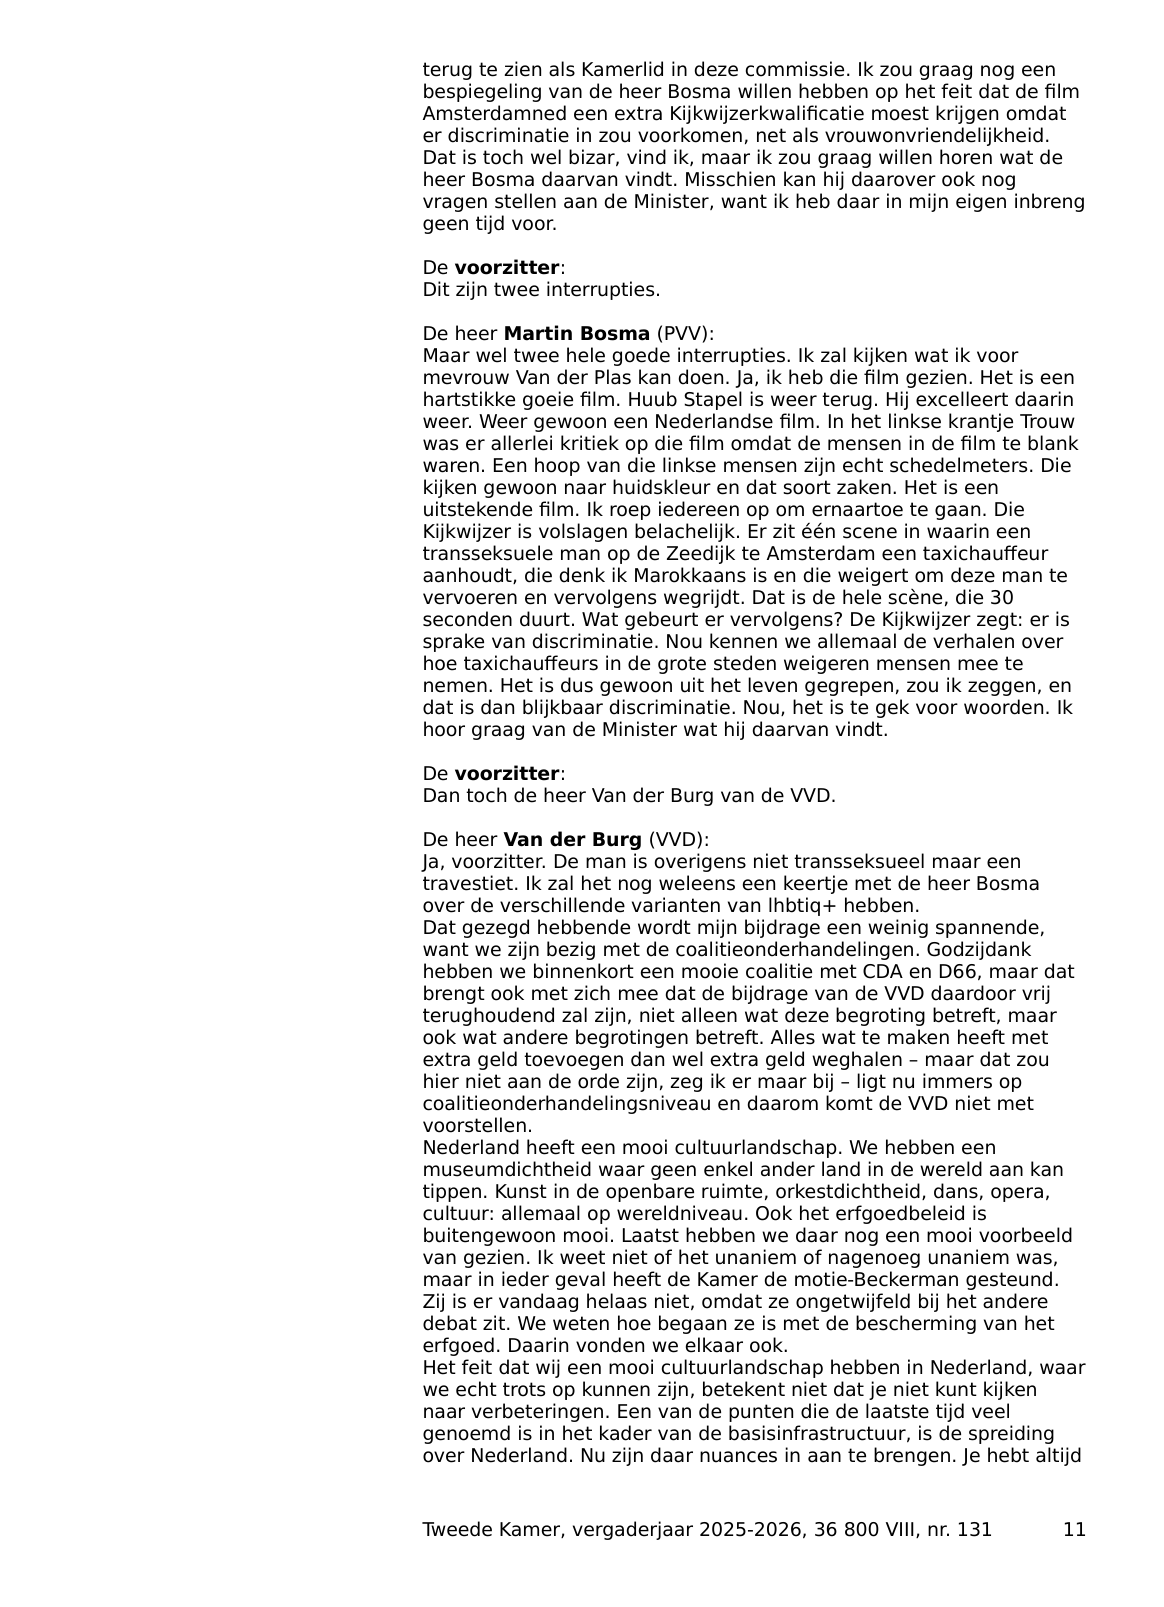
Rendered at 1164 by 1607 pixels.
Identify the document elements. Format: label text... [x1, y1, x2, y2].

text De heer Van der Burg (VVD): [422, 829, 1087, 851]
text Het feit dat wij een mooi cultuurlandschap hebben in Nederland, waar we echt trots op kunnen zijn, betekent niet dat je niet kunt kijken naar verbeteringen. Een van de punten die de laatste tijd veel genoemd is in het kader van de basisinfrastructuur, is de spreiding over Nederland. Nu zijn daar nuances in aan te brengen. Je hebt altijd [422, 1357, 1087, 1467]
text Dan toch de heer Van der Burg van de VVD. [422, 785, 1087, 807]
text Dit zijn twee interrupties. [422, 279, 1087, 301]
text Maar wel twee hele goede interrupties. Ik zal kijken wat ik voor mevrouw Van der Plas kan doen. Ja, ik heb die film gezien. Het is een hartstikke goeie film. Huub Stapel is weer terug. Hij excelleert daarin weer. Weer gewoon een Nederlandse film. In het linkse krantje Trouw was er allerlei kritiek op die film omdat de mensen in de film te blank waren. Een hoop van die linkse mensen zijn echt schedelmeters. Die kijken gewoon naar huidskleur en dat soort zaken. Het is een uitstekende film. Ik roep iedereen op om ernaartoe te gaan. Die Kijkwijzer is volslagen belachelijk. Er zit één scene in waarin een transseksuele man op de Zeedijk te Amsterdam een taxichauffeur aanhoudt, die denk ik Marokkaans is en die weigert om deze man te vervoeren en vervolgens wegrijdt. Dat is de hele scène, die 30 seconden duurt. Wat gebeurt er vervolgens? De Kijkwijzer zegt: er is sprake van discriminatie. Nou kennen we allemaal de verhalen over hoe taxichauffeurs in de grote steden weigeren mensen mee te nemen. Het is dus gewoon uit het leven gegrepen, zou ik zeggen, en dat is dan blijkbaar discriminatie. Nou, het is te gek voor woorden. Ik hoor graag van de Minister wat hij daarvan vindt. [422, 345, 1087, 741]
text De voorzitter: [422, 257, 1087, 279]
text Dat gezegd hebbende wordt mijn bijdrage een weinig spannende, want we zijn bezig met de coalitieonderhandelingen. Godzijdank hebben we binnenkort een mooie coalitie met CDA en D66, maar dat brengt ook met zich mee dat de bijdrage van de VVD daardoor vrij terughoudend zal zijn, niet alleen wat deze begroting betreft, maar ook wat andere begrotingen betreft. Alles wat te maken heeft met extra geld toevoegen dan wel extra geld weghalen – maar dat zou hier niet aan de orde zijn, zeg ik er maar bij – ligt nu immers op coalitieonderhandelingsniveau en daarom komt de VVD niet met voorstellen. [422, 917, 1087, 1137]
text Ja, voorzitter. De man is overigens niet transseksueel maar een travestiet. Ik zal het nog weleens een keertje met de heer Bosma over de verschillende varianten van lhbtiq+ hebben. [422, 851, 1087, 917]
text Nederland heeft een mooi cultuurlandschap. We hebben een museumdichtheid waar geen enkel ander land in de wereld aan kan tippen. Kunst in de openbare ruimte, orkestdichtheid, dans, opera, cultuur: allemaal op wereldniveau. Ook het erfgoedbeleid is buitengewoon mooi. Laatst hebben we daar nog een mooi voorbeeld van gezien. Ik weet niet of het unaniem of nagenoeg unaniem was, maar in ieder geval heeft de Kamer de motie-Beckerman gesteund. Zij is er vandaag helaas niet, omdat ze ongetwijfeld bij het andere debat zit. We weten hoe begaan ze is met de bescherming van het erfgoed. Daarin vonden we elkaar ook. [422, 1137, 1087, 1357]
text De heer Martin Bosma (PVV): [422, 323, 1087, 345]
text terug te zien als Kamerlid in deze commissie. Ik zou graag nog een bespiegeling van de heer Bosma willen hebben op het feit dat de film Amsterdamned een extra Kijkwijzerkwalificatie moest krijgen omdat er discriminatie in zou voorkomen, net als vrouwonvriendelijkheid. Dat is toch wel bizar, vind ik, maar ik zou graag willen horen wat de heer Bosma daarvan vindt. Misschien kan hij daarover ook nog vragen stellen aan de Minister, want ik heb daar in mijn eigen inbreng geen tijd voor. [422, 59, 1087, 235]
text De voorzitter: [422, 763, 1087, 785]
